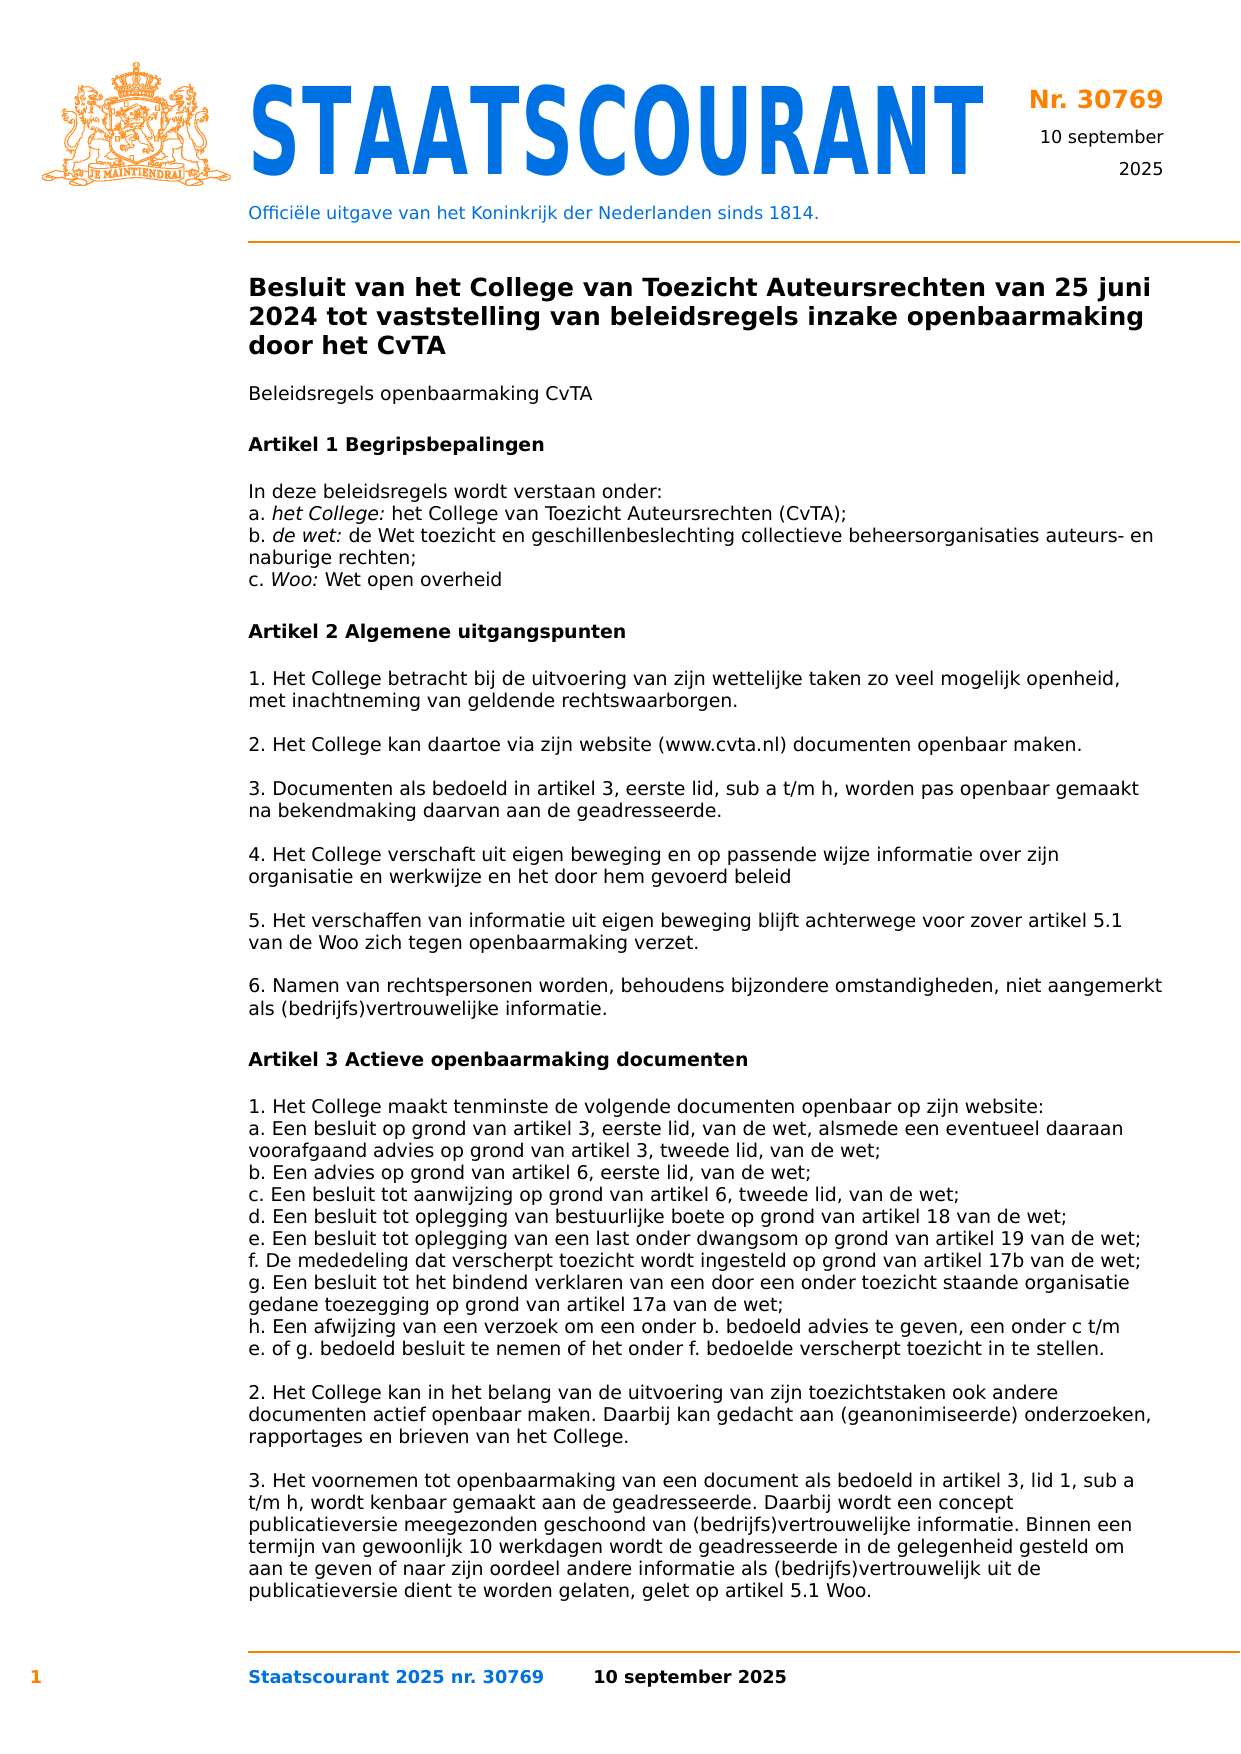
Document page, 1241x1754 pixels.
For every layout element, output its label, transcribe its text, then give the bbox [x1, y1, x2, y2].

text e. of g. bedoeld besluit te nemen of het onder f. bedoelde verscherpt toezicht in te stellen. [248, 1338, 1163, 1360]
text f. De mededeling dat verscherpt toezicht wordt ingesteld op grond van artikel 17b van de wet; [248, 1250, 1163, 1272]
text b. Een advies op grond van artikel 6, eerste lid, van de wet; [248, 1162, 1163, 1184]
text d. Een besluit tot oplegging van bestuurlijke boete op grond van artikel 18 van de wet; [248, 1206, 1163, 1228]
text In deze beleidsregels wordt verstaan onder: [248, 481, 1163, 503]
text 6. Namen van rechtspersonen worden, behoudens bijzondere omstandigheden, niet aangemerkt als (bedrijfs)vertrouwelijke informatie. [248, 975, 1163, 1019]
text c. Woo: Wet open overheid [248, 569, 1163, 591]
subtitle Besluit van het College van Toezicht Auteursrechten van 25 juni 2024 tot vaststelling van beleidsregels inzake openbaarmaking door het CvTA [248, 273, 1163, 361]
text a. Een besluit op grond van artikel 3, eerste lid, van de wet, alsmede een eventueel daaraan voorafgaand advies op grond van artikel 3, tweede lid, van de wet; [248, 1118, 1163, 1162]
text 4. Het College verschaft uit eigen beweging en op passende wijze informatie over zijn organisatie en werkwijze en het door hem gevoerd beleid [248, 844, 1163, 888]
text g. Een besluit tot het bindend verklaren van een door een onder toezicht staande organisatie gedane toezegging op grond van artikel 17a van de wet; [248, 1272, 1163, 1316]
text a. het College: het College van Toezicht Auteursrechten (CvTA); [248, 503, 1163, 525]
table_header Nr. 30769 [998, 62, 1240, 121]
subtitle Artikel 3 Actieve openbaarmaking documenten [248, 1049, 1163, 1071]
table_cell 10 september [998, 121, 1240, 153]
text e. Een besluit tot oplegging van een last onder dwangsom op grond van artikel 19 van de wet; [248, 1228, 1163, 1250]
text 5. Het verschaffen van informatie uit eigen beweging blijft achterwege voor zover artikel 5.1 van de Woo zich tegen openbaarmaking verzet. [248, 909, 1163, 953]
picture [41, 62, 231, 186]
text 1. Het College betracht bij de uitvoering van zijn wettelijke taken zo veel mogelijk openheid, met inachtneming van geldende rechtswaarborgen. [248, 668, 1163, 712]
text 2. Het College kan in het belang van de uitvoering van zijn toezichtstaken ook andere documenten actief openbaar maken. Daarbij kan gedacht aan (geanonimiseerde) onderzoeken, rapportages en brieven van het College. [248, 1382, 1163, 1448]
text 3. Documenten als bedoeld in artikel 3, eerste lid, sub a t/m h, worden pas openbaar gemaakt na bekendmaking daarvan aan de geadresseerde. [248, 778, 1163, 822]
text b. de wet: de Wet toezicht en geschillenbeslechting collectieve beheersorganisaties auteurs- en naburige rechten; [248, 525, 1163, 569]
text Beleidsregels openbaarmaking CvTA [248, 382, 1163, 404]
subtitle Artikel 2 Algemene uitgangspunten [248, 621, 1163, 643]
table_cell Officiële uitgave van het Koninkrijk der Nederlanden sinds 1814. [248, 203, 1240, 241]
table_header STAATSCOURANT [248, 62, 998, 203]
table_cell 2025 [998, 153, 1240, 203]
text 3. Het voornemen tot openbaarmaking van een document als bedoeld in artikel 3, lid 1, sub a t/m h, wordt kenbaar gemaakt aan de geadresseerde. Daarbij wordt een concept publicatieversie meegezonden geschoond van (bedrijfs)vertrouwelijke informatie. Binnen een termijn van gewoonlijk 10 werkdagen wordt de geadresseerde in de gelegenheid gesteld om aan te geven of naar zijn oordeel andere informatie als (bedrijfs)vertrouwelijk uit de publicatieversie dient te worden gelaten, gelet op artikel 5.1 Woo. [248, 1470, 1163, 1602]
text 2. Het College kan daartoe via zijn website (www.cvta.nl) documenten openbaar maken. [248, 734, 1163, 756]
text h. Een afwijzing van een verzoek om een onder b. bedoeld advies te geven, een onder c t/m [248, 1316, 1163, 1338]
text c. Een besluit tot aanwijzing op grond van artikel 6, tweede lid, van de wet; [248, 1184, 1163, 1206]
text 1. Het College maakt tenminste de volgende documenten openbaar op zijn website: [248, 1096, 1163, 1118]
table_header [25, 62, 248, 241]
subtitle Artikel 1 Begripsbepalingen [248, 434, 1163, 456]
